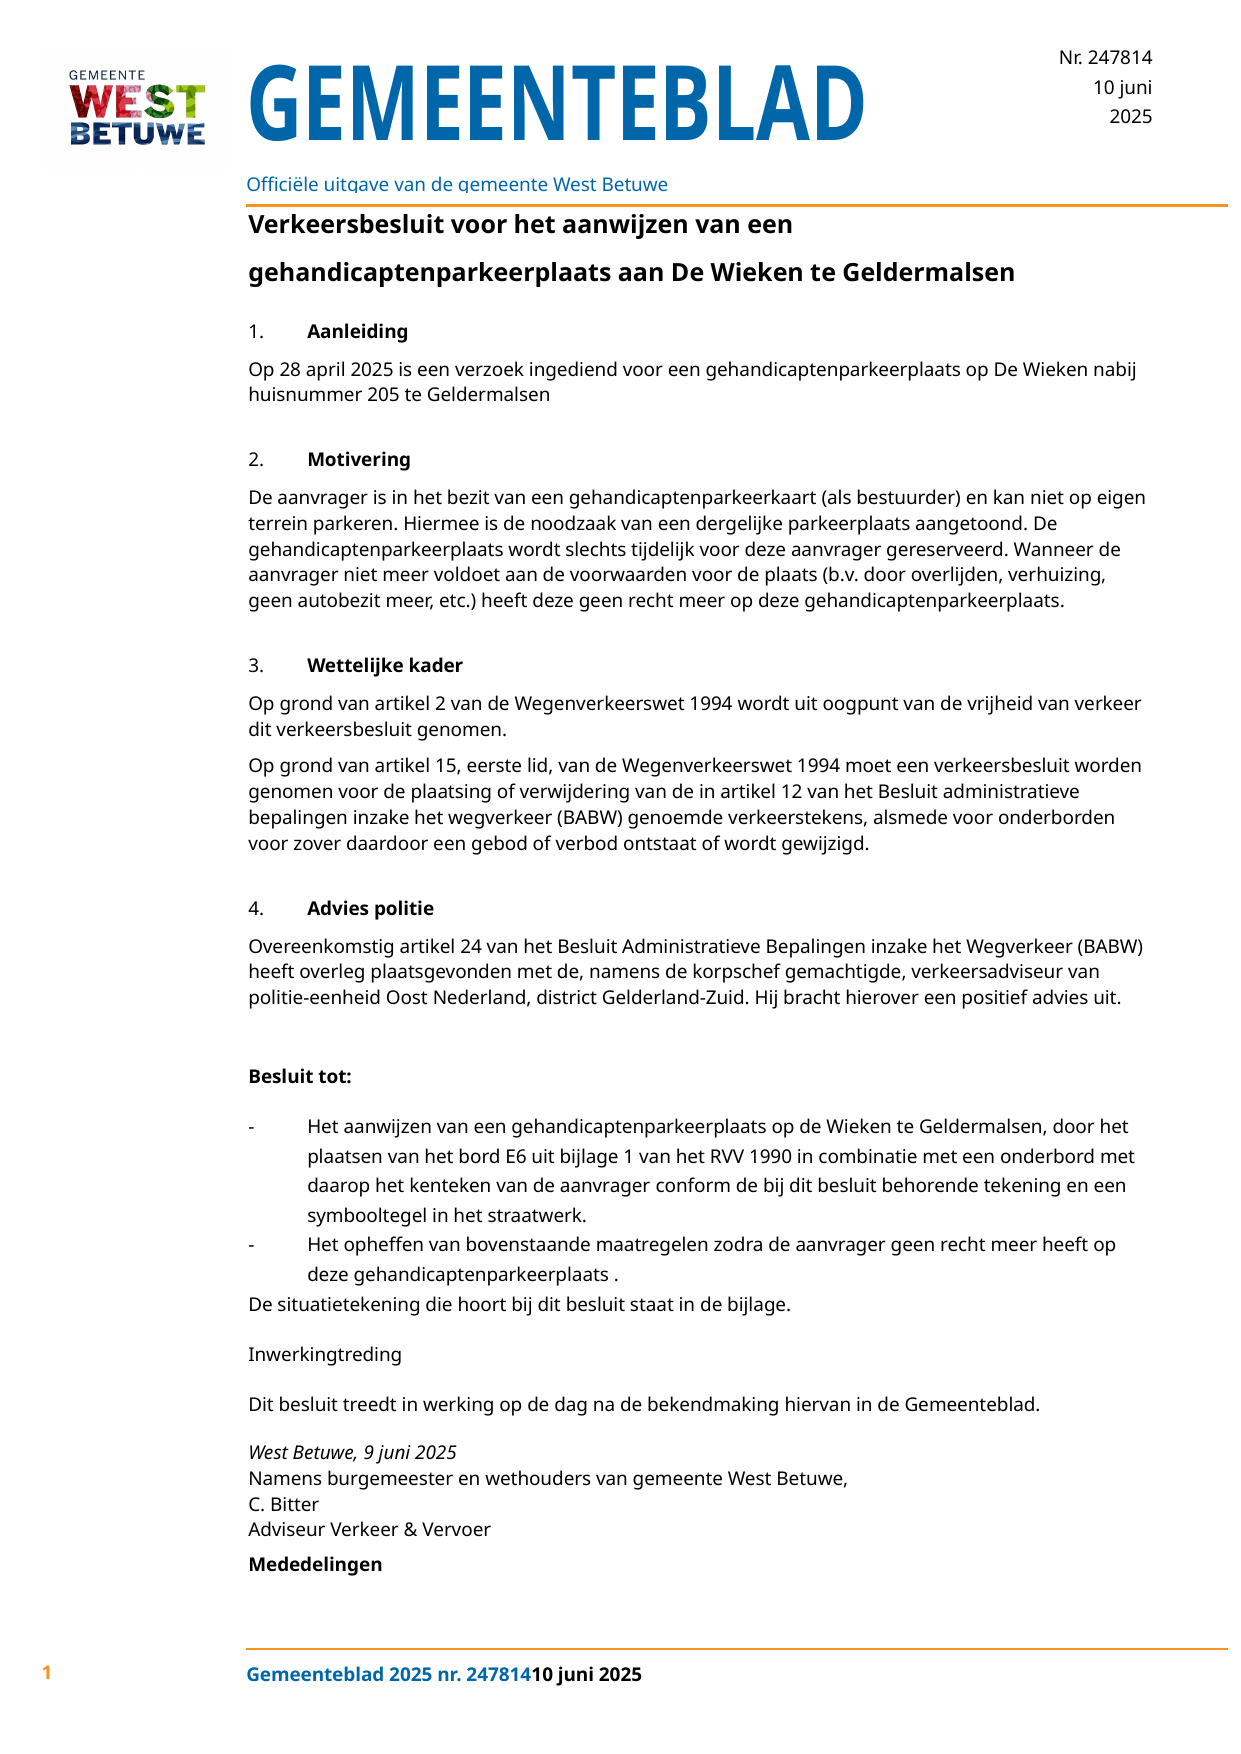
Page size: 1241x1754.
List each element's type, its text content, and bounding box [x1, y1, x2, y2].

list Het opheffen van bovenstaande maatregelen zodra de aanvrager geen recht meer heeft op deze gehandicaptenparkeerplaats . [248, 1232, 1152, 1287]
list Advies politie [248, 895, 1152, 921]
text De aanvrager is in het bezit van een gehandicaptenparkeerkaart (als bestuurder) en kan niet op eigen terrein parkeren. Hiermee is de noodzaak van een dergelijke parkeerplaats aangetoond. De gehandicaptenparkeerplaats wordt slechts tijdelijk voor deze aanvrager gereserveerd. Wanneer de aanvrager niet meer voldoet aan de voorwaarden voor de plaats (b.v. door overlijden, verhuizing, geen autobezit meer, etc.) heeft deze geen recht meer op deze gehandicaptenparkeerplaats. [248, 484, 1152, 613]
text C. Bitter [248, 1491, 1152, 1517]
text Overeenkomstig artikel 24 van het Besluit Administratieve Bepalingen inzake het Wegverkeer (BABW) heeft overleg plaatsgevonden met de, namens de korpschef gemachtigde, verkeersadviseur van politie-eenheid Oost Nederland, district Gelderland-Zuid. Hij bracht hierover een positief advies uit. [248, 933, 1152, 1010]
list Aanleiding [248, 318, 1152, 344]
text Namens burgemeester en wethouders van gemeente West Betuwe, [248, 1465, 1152, 1491]
text Adviseur Verkeer & Vervoer [248, 1517, 1152, 1542]
text Verkeersbesluit voor het aanwijzen van een gehandicaptenparkeerplaats aan De Wieken te Geldermalsen [248, 207, 1152, 288]
list Wettelijke kader [248, 652, 1152, 678]
picture [41, 47, 231, 172]
text De situatietekening die hoort bij dit besluit staat in de bijlage. [248, 1291, 1152, 1317]
text Op grond van artikel 15, eerste lid, van de Wegenverkeerswet 1994 moet een verkeersbesluit worden genomen voor de plaatsing of verwijdering van de in artikel 12 van het Besluit administratieve bepalingen inzake het wegverkeer (BABW) genoemde verkeerstekens, alsmede voor onderborden voor zover daardoor een gebod of verbod ontstaat of wordt gewijzigd. [248, 753, 1152, 856]
text Besluit tot: [248, 1063, 1152, 1089]
text Inwerkingtreding [248, 1341, 1152, 1367]
text West Betuwe, 9 juni 2025 [248, 1439, 1152, 1465]
text Op grond van artikel 2 van de Wegenverkeerswet 1994 wordt uit oogpunt van de vrijheid van verkeer dit verkeersbesluit genomen. [248, 690, 1152, 742]
text Op 28 april 2025 is een verzoek ingediend voor een gehandicaptenparkeerplaats op De Wieken nabij huisnummer 205 te Geldermalsen [248, 356, 1152, 407]
list Motivering [248, 447, 1152, 472]
text Mededelingen [248, 1556, 1152, 1575]
list Het aanwijzen van een gehandicaptenparkeerplaats op de Wieken te Geldermalsen, door het plaatsen van het bord E6 uit bijlage 1 van het RVV 1990 in combinatie met een onderbord met daarop het kenteken van de aanvrager conform de bij dit besluit behorende tekening en een symbooltegel in het straatwerk. [248, 1113, 1152, 1228]
text Dit besluit treedt in werking op de dag na de bekendmaking hiervan in de Gemeenteblad. [248, 1392, 1152, 1417]
